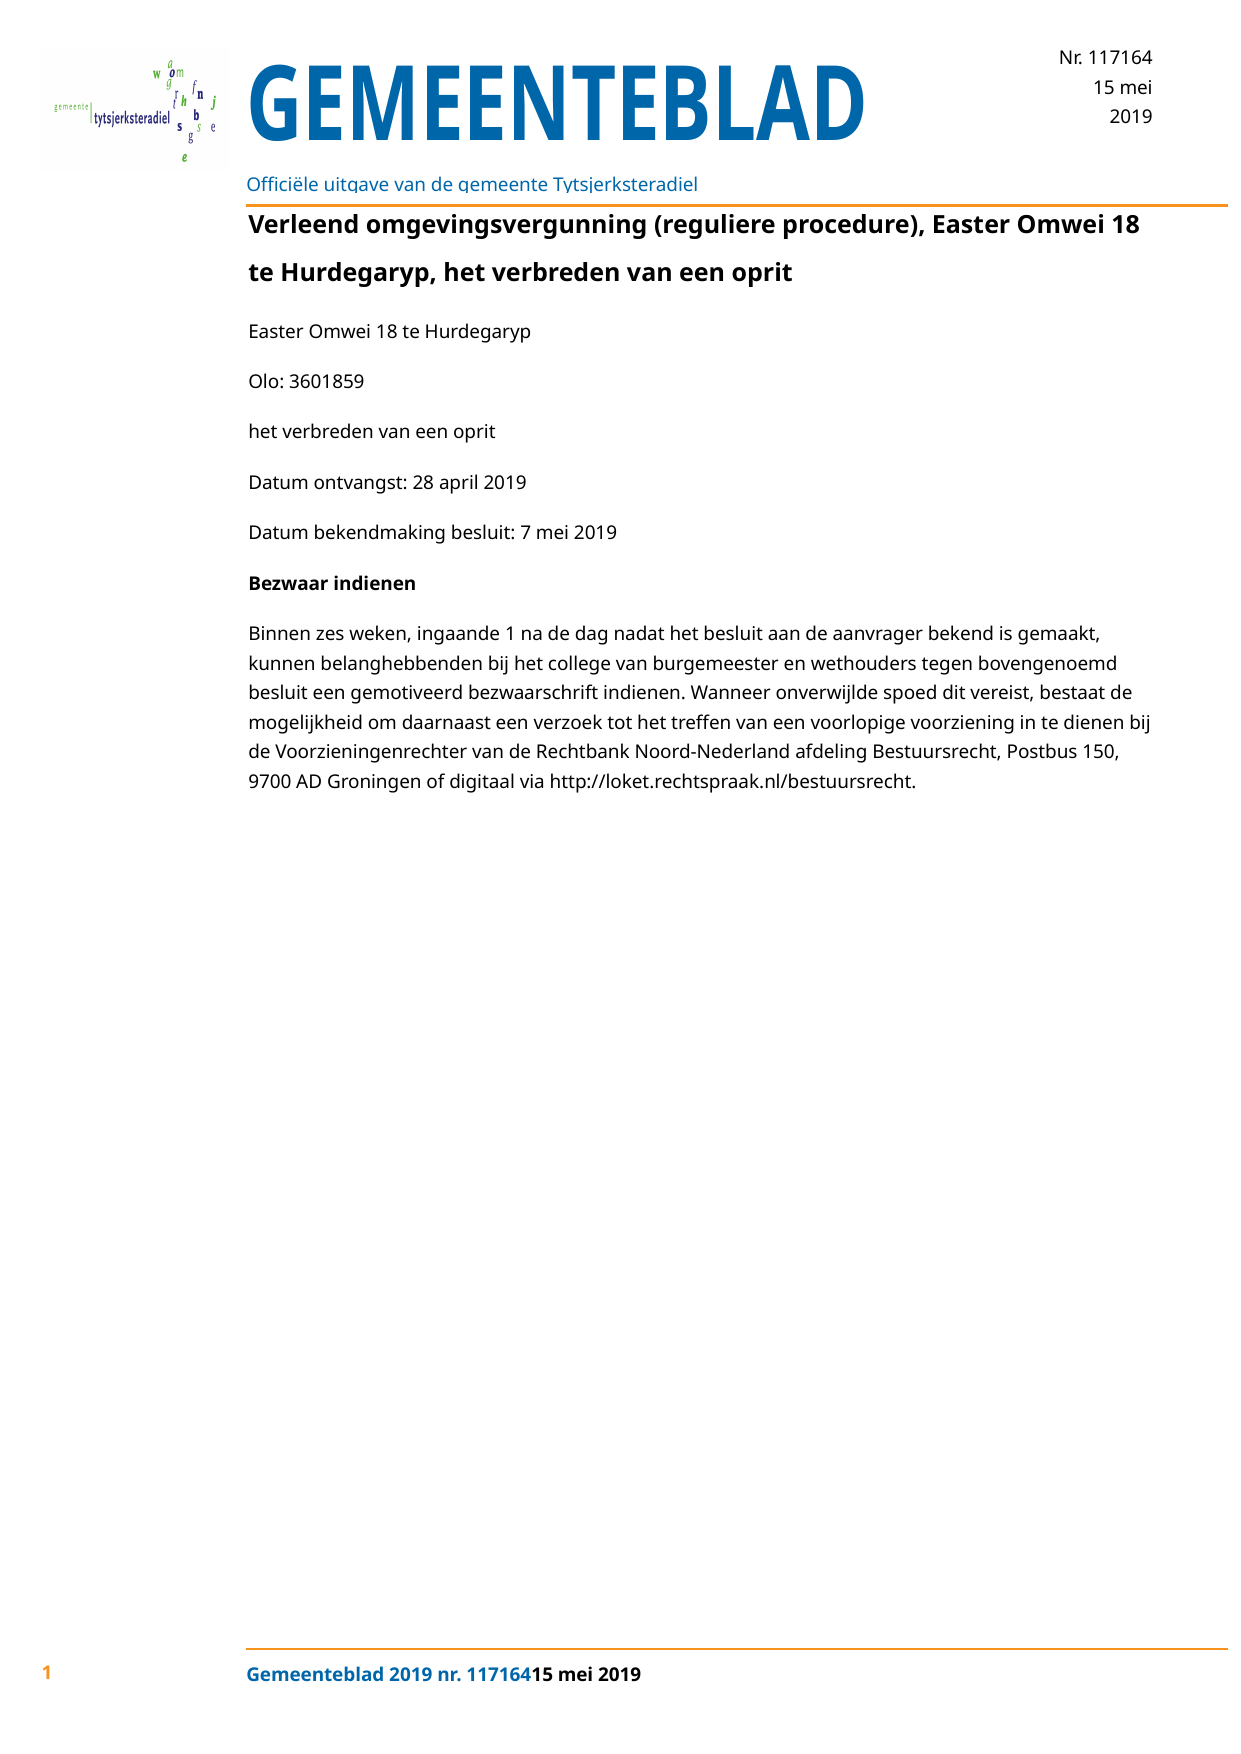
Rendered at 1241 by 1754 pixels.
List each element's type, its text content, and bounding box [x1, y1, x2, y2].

text Olo: 3601859 [248, 368, 1152, 394]
text Datum ontvangst: 28 april 2019 [248, 469, 1152, 495]
text Binnen zes weken, ingaande 1 na de dag nadat het besluit aan de aanvrager bekend is gemaakt, kunnen belanghebbenden bij het college van burgemeester en wethouders tegen bovengenoemd besluit een gemotiveerd bezwaarschrift indienen. Wanneer onverwijlde spoed dit vereist, bestaat de mogelijkheid om daarnaast een verzoek tot het treffen van een voorlopige voorziening in te dienen bij de Voorzieningenrechter van de Rechtbank Noord-Nederland afdeling Bestuursrecht, Postbus 150, 9700 AD Groningen of digitaal via http://loket.rechtspraak.nl/bestuursrecht. [248, 620, 1152, 794]
text Verleend omgevingsvergunning (reguliere procedure), Easter Omwei 18 te Hurdegaryp, het verbreden van een oprit [248, 207, 1152, 288]
text Datum bekendmaking besluit: 7 mei 2019 [248, 519, 1152, 545]
text het verbreden van een oprit [248, 419, 1152, 444]
picture [41, 47, 231, 172]
text Bezwaar indienen [248, 570, 1152, 596]
text Easter Omwei 18 te Hurdegaryp [248, 318, 1152, 344]
